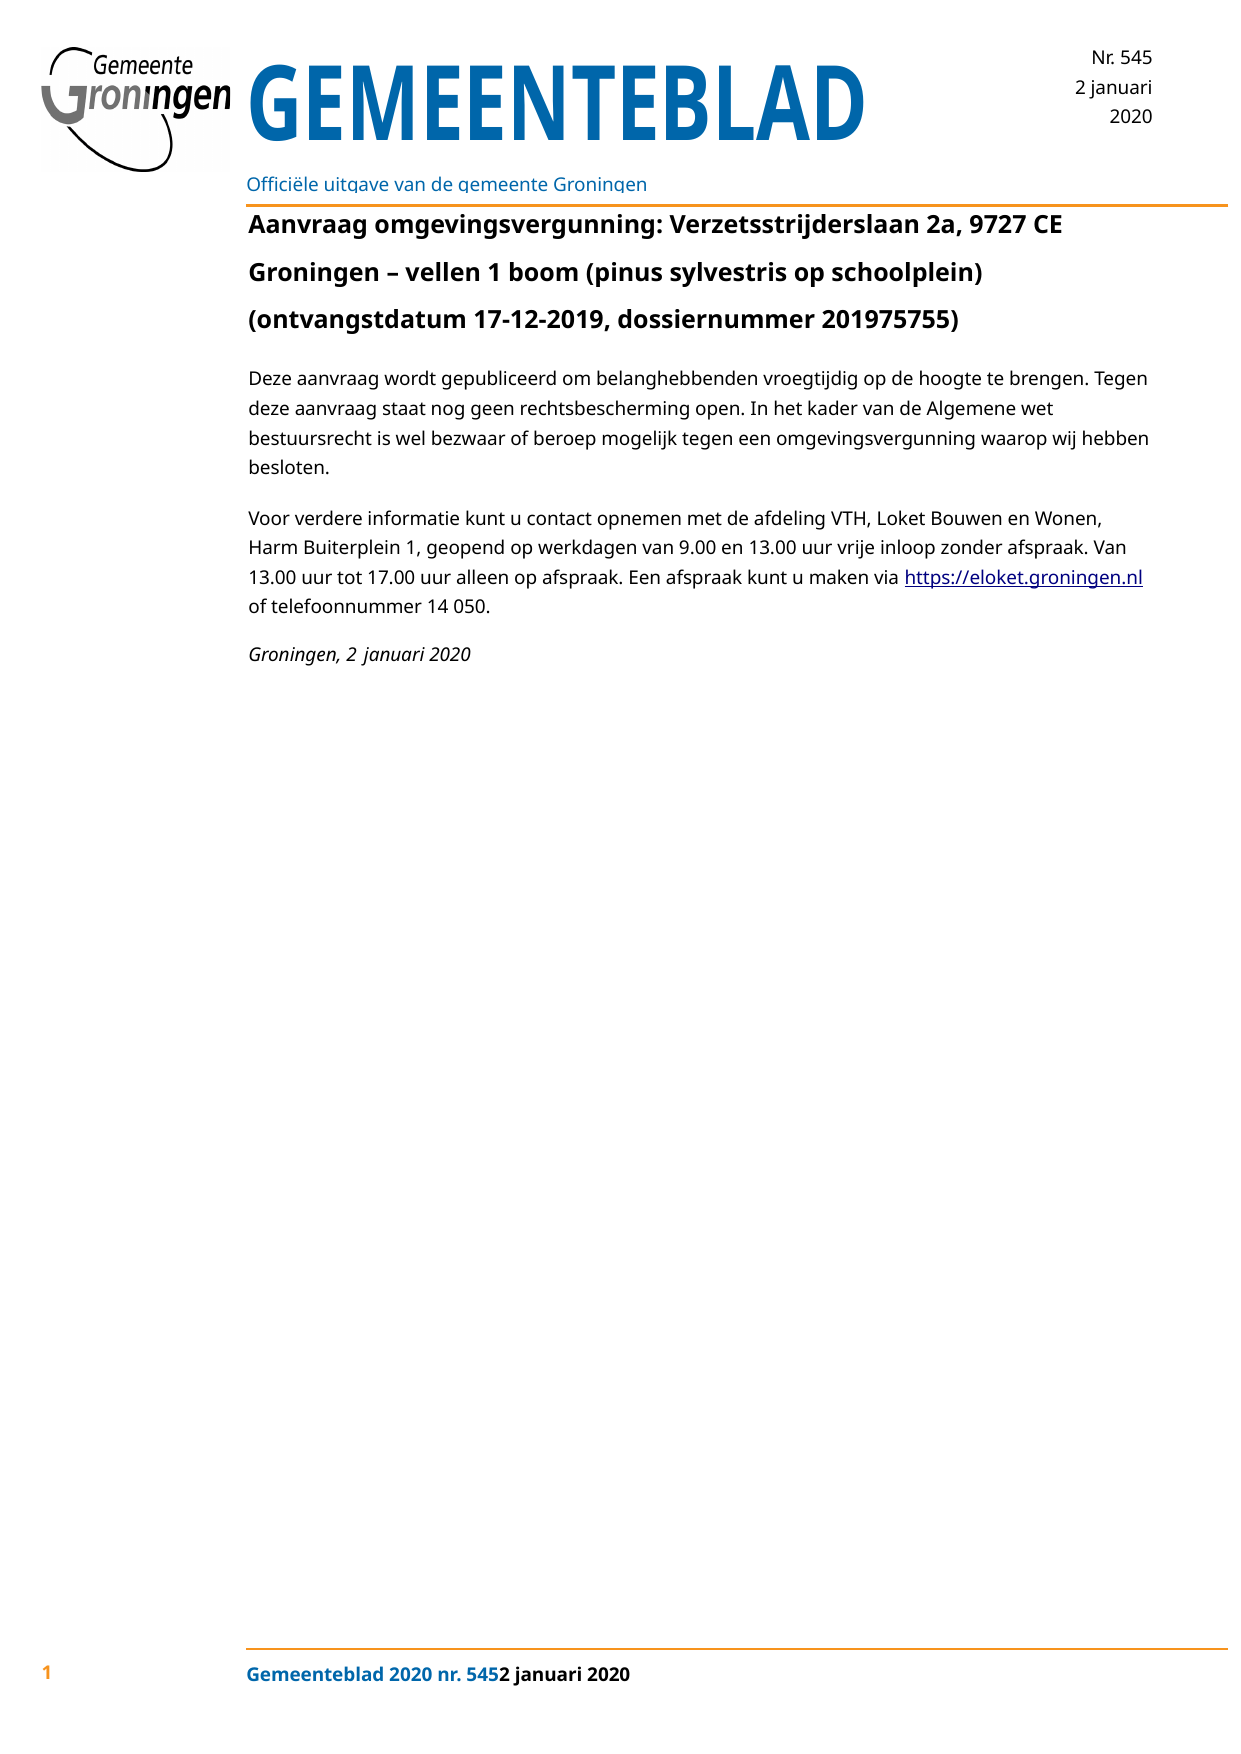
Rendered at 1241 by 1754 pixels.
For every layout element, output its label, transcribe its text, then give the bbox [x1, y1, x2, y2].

text Aanvraag omgevingsvergunning: Verzetsstrijderslaan 2a, 9727 CE Groningen – vellen 1 boom (pinus sylvestris op schoolplein) (ontvangstdatum 17-12-2019, dossiernummer 201975755) [248, 207, 1152, 336]
text Groningen, 2 januari 2020 [248, 641, 1152, 667]
picture [41, 47, 231, 172]
text Voor verdere informatie kunt u contact opnemen met de afdeling VTH, Loket Bouwen en Wonen, Harm Buiterplein 1, geopend op werkdagen van 9.00 en 13.00 uur vrije inloop zonder afspraak. Van 13.00 uur tot 17.00 uur alleen op afspraak. Een afspraak kunt u maken via https://eloket.groningen.nl of telefoonnummer 14 050. [248, 505, 1152, 619]
text Deze aanvraag wordt gepubliceerd om belanghebbenden vroegtijdig op de hoogte te brengen. Tegen deze aanvraag staat nog geen rechtsbescherming open. In het kader van de Algemene wet bestuursrecht is wel bezwaar of beroep mogelijk tegen een omgevingsvergunning waarop wij hebben besloten. [248, 366, 1152, 480]
